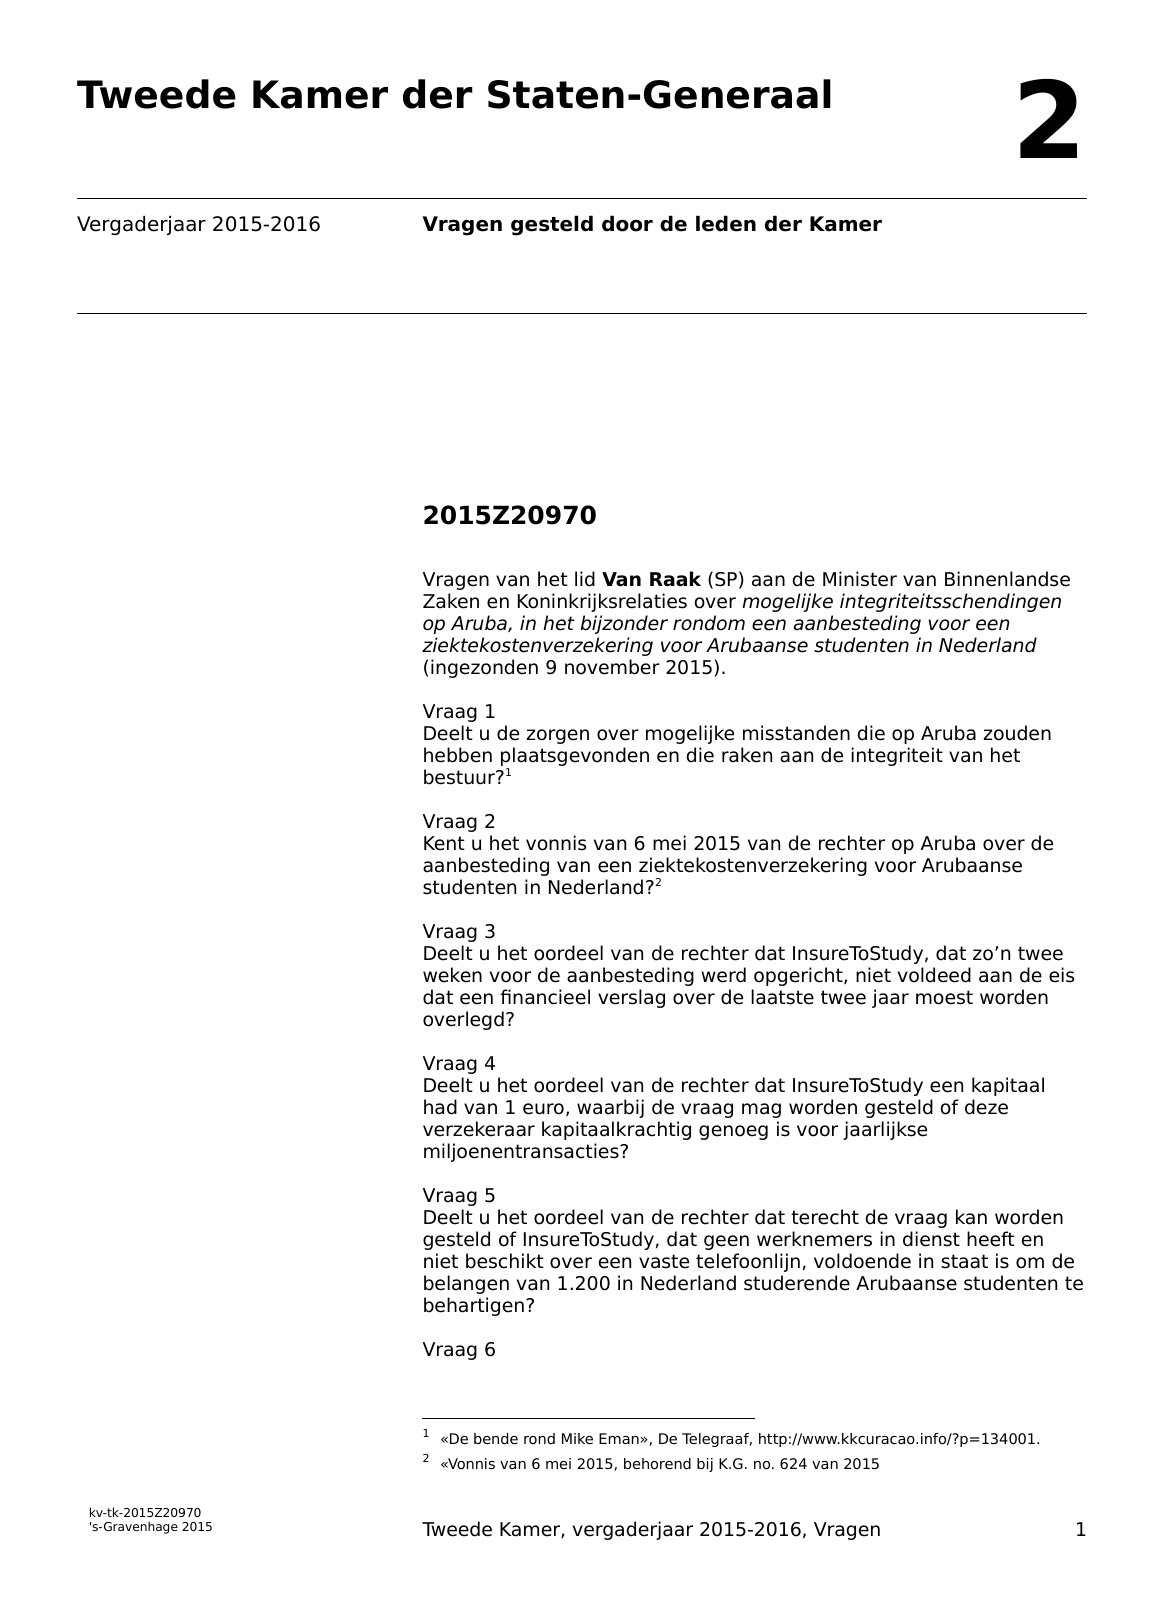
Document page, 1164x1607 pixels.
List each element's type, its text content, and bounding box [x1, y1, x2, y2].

table_cell Vergaderjaar 2015-2016 [77, 199, 422, 313]
text Deelt u het oordeel van de rechter dat InsureToStudy, dat zo’n twee weken voor de aanbesteding werd opgericht, niet voldeed aan de eis dat een financieel verslag over de laatste twee jaar moest worden overlegd? [422, 943, 1087, 1031]
text Vraag 6 [422, 1339, 1087, 1361]
table_header Tweede Kamer der Staten-Generaal [77, 59, 886, 198]
text «Vonnis van 6 mei 2015, behorend bij K.G. no. 624 van 2015 [422, 1452, 1087, 1474]
text Vraag 2 [422, 811, 1087, 833]
text kv-tk-2015Z20970 [88, 1506, 323, 1520]
text Kent u het vonnis van 6 mei 2015 van de rechter op Aruba over de aanbesteding van een ziektekostenverzekering voor Arubaanse studenten in Nederland? [422, 833, 1087, 899]
text Vraag 3 [422, 921, 1087, 943]
text Vraag 5 [422, 1185, 1087, 1207]
text Deelt u de zorgen over mogelijke misstanden die op Aruba zouden hebben plaatsgevonden en die raken aan de integriteit van het bestuur? [422, 723, 1087, 789]
text 's-Gravenhage 2015 [88, 1520, 323, 1534]
text Vraag 1 [422, 701, 1087, 723]
text Deelt u het oordeel van de rechter dat terecht de vraag kan worden gesteld of InsureToStudy, dat geen werknemers in dienst heeft en niet beschikt over een vaste telefoonlijn, voldoende in staat is om de belangen van 1.200 in Nederland studerende Arubaanse studenten te behartigen? [422, 1207, 1087, 1317]
table_cell Vragen gesteld door de leden der Kamer [422, 199, 1087, 313]
text 2015Z20970 [422, 501, 1087, 531]
text Vraag 4 [422, 1053, 1087, 1075]
text Vragen van het lid Van Raak (SP) aan de Minister van Binnenlandse Zaken en Koninkrijksrelaties over mogelijke integriteitsschendingen op Aruba, in het bijzonder rondom een aanbesteding voor een ziektekostenverzekering voor Arubaanse studenten in Nederland (ingezonden 9 november 2015). [422, 569, 1087, 679]
text «De bende rond Mike Eman», De Telegraaf, http://www.kkcuracao.info/?p=134001. [422, 1427, 1087, 1449]
table_header 2 [886, 59, 1087, 198]
text Deelt u het oordeel van de rechter dat InsureToStudy een kapitaal had van 1 euro, waarbij de vraag mag worden gesteld of deze verzekeraar kapitaalkrachtig genoeg is voor jaarlijkse miljoenentransacties? [422, 1075, 1087, 1163]
